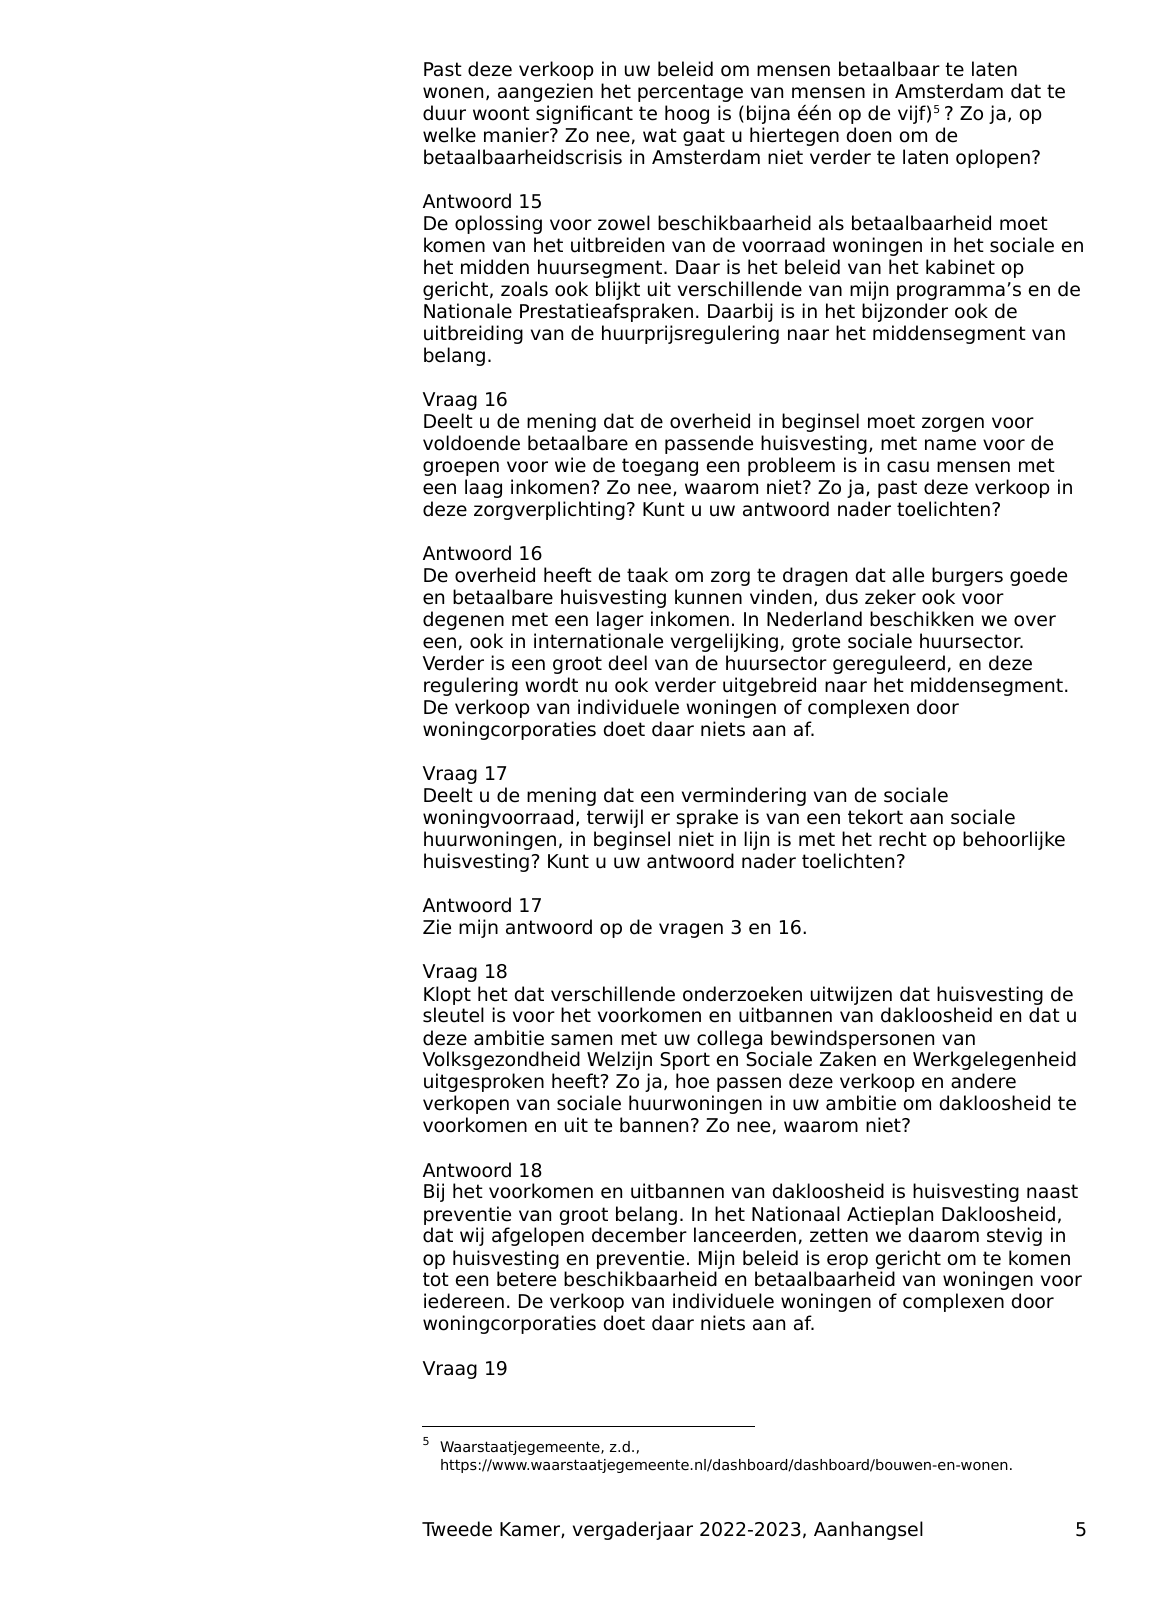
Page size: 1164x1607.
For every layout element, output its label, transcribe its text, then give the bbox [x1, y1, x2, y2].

text De overheid heeft de taak om zorg te dragen dat alle burgers goede en betaalbare huisvesting kunnen vinden, dus zeker ook voor degenen met een lager inkomen. In Nederland beschikken we over een, ook in internationale vergelijking, grote sociale huursector. Verder is een groot deel van de huursector gereguleerd, en deze regulering wordt nu ook verder uitgebreid naar het middensegment. De verkoop van individuele woningen of complexen door woningcorporaties doet daar niets aan af. [422, 565, 1087, 741]
text Antwoord 16 [422, 543, 1087, 565]
text Deelt u de mening dat een vermindering van de sociale woningvoorraad, terwijl er sprake is van een tekort aan sociale huurwoningen, in beginsel niet in lijn is met het recht op behoorlijke huisvesting? Kunt u uw antwoord nader toelichten? [422, 785, 1087, 873]
text Deelt u de mening dat de overheid in beginsel moet zorgen voor voldoende betaalbare en passende huisvesting, met name voor de groepen voor wie de toegang een probleem is in casu mensen met een laag inkomen? Zo nee, waarom niet? Zo ja, past deze verkoop in deze zorgverplichting? Kunt u uw antwoord nader toelichten? [422, 411, 1087, 521]
text Past deze verkoop in uw beleid om mensen betaalbaar te laten wonen, aangezien het percentage van mensen in Amsterdam dat te duur woont significant te hoog is (bijna één op de vijf)? Zo ja, op welke manier? Zo nee, wat gaat u hiertegen doen om de betaalbaarheidscrisis in Amsterdam niet verder te laten oplopen? [422, 59, 1087, 169]
text Zie mijn antwoord op de vragen 3 en 16. [422, 917, 1087, 939]
text Bij het voorkomen en uitbannen van dakloosheid is huisvesting naast preventie van groot belang. In het Nationaal Actieplan Dakloosheid, dat wij afgelopen december lanceerden, zetten we daarom stevig in op huisvesting en preventie. Mijn beleid is erop gericht om te komen tot een betere beschikbaarheid en betaalbaarheid van woningen voor iedereen. De verkoop van individuele woningen of complexen door woningcorporaties doet daar niets aan af. [422, 1181, 1087, 1335]
text Vraag 16 [422, 389, 1087, 411]
text Vraag 17 [422, 763, 1087, 785]
text Antwoord 18 [422, 1159, 1087, 1181]
text De oplossing voor zowel beschikbaarheid als betaalbaarheid moet komen van het uitbreiden van de voorraad woningen in het sociale en het midden huursegment. Daar is het beleid van het kabinet op gericht, zoals ook blijkt uit verschillende van mijn programma’s en de Nationale Prestatieafspraken. Daarbij is in het bijzonder ook de uitbreiding van de huurprijsregulering naar het middensegment van belang. [422, 213, 1087, 367]
text Vraag 18 [422, 961, 1087, 983]
text Klopt het dat verschillende onderzoeken uitwijzen dat huisvesting de sleutel is voor het voorkomen en uitbannen van dakloosheid en dat u deze ambitie samen met uw collega bewindspersonen van Volksgezondheid Welzijn Sport en Sociale Zaken en Werkgelegenheid uitgesproken heeft? Zo ja, hoe passen deze verkoop en andere verkopen van sociale huurwoningen in uw ambitie om dakloosheid te voorkomen en uit te bannen? Zo nee, waarom niet? [422, 983, 1087, 1137]
text Vraag 19 [422, 1357, 1087, 1379]
text Antwoord 17 [422, 895, 1087, 917]
text Waarstaatjegemeente, z.d., https://www.waarstaatjegemeente.nl/dashboard/dashboard/bouwen-en-wonen. [422, 1435, 1087, 1474]
text Antwoord 15 [422, 191, 1087, 213]
